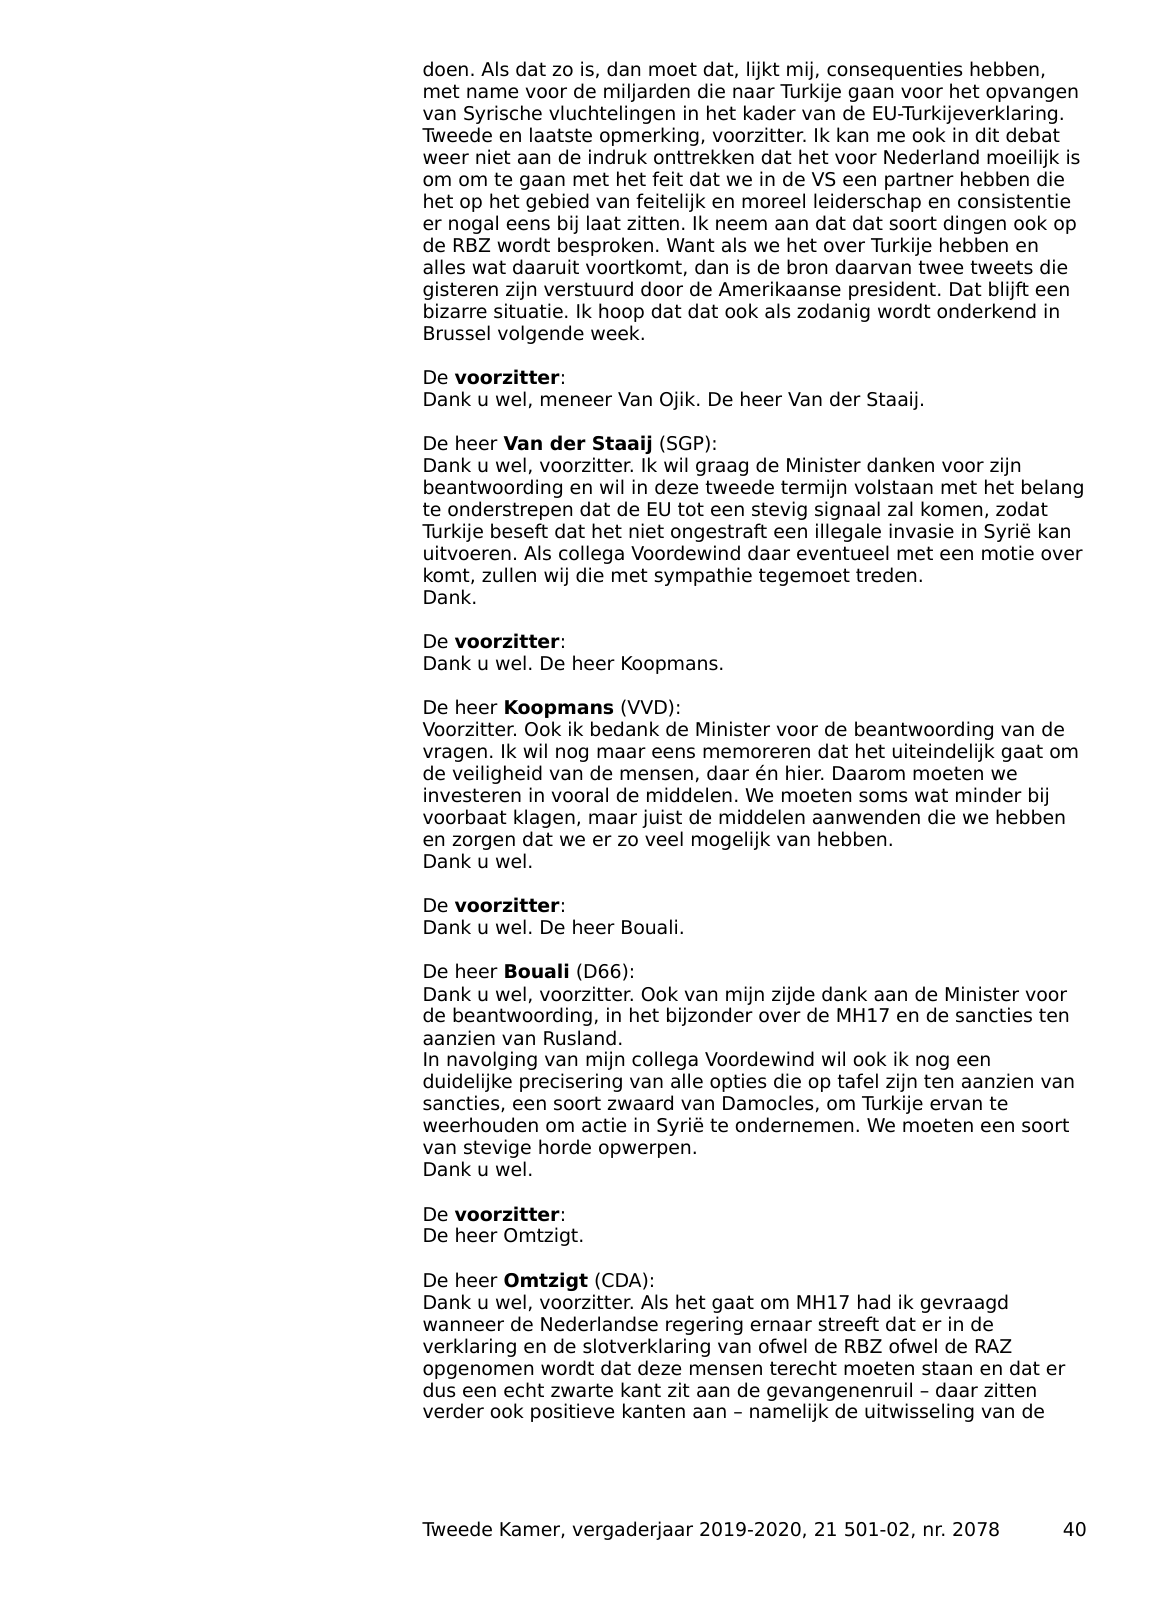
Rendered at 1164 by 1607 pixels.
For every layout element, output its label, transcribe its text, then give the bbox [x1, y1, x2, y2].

text Dank u wel. De heer Koopmans. [422, 653, 1087, 675]
text Dank u wel, voorzitter. Ik wil graag de Minister danken voor zijn beantwoording en wil in deze tweede termijn volstaan met het belang te onderstrepen dat de EU tot een stevig signaal zal komen, zodat Turkije beseft dat het niet ongestraft een illegale invasie in Syrië kan uitvoeren. Als collega Voordewind daar eventueel met een motie over komt, zullen wij die met sympathie tegemoet treden. [422, 455, 1087, 587]
text Dank u wel, voorzitter. Als het gaat om MH17 had ik gevraagd wanneer de Nederlandse regering ernaar streeft dat er in de verklaring en de slotverklaring van ofwel de RBZ ofwel de RAZ opgenomen wordt dat deze mensen terecht moeten staan en dat er dus een echt zwarte kant zit aan de gevangenenruil – daar zitten verder ook positieve kanten aan – namelijk de uitwisseling van de [422, 1292, 1087, 1423]
text Dank u wel. [422, 851, 1087, 873]
text Dank. [422, 587, 1087, 609]
text Dank u wel, voorzitter. Ook van mijn zijde dank aan de Minister voor de beantwoording, in het bijzonder over de MH17 en de sancties ten aanzien van Rusland. [422, 983, 1087, 1049]
text De heer Omtzigt. [422, 1225, 1087, 1247]
text De heer Van der Staaij (SGP): [422, 433, 1087, 455]
text Dank u wel, meneer Van Ojik. De heer Van der Staaij. [422, 389, 1087, 411]
text In navolging van mijn collega Voordewind wil ook ik nog een duidelijke precisering van alle opties die op tafel zijn ten aanzien van sancties, een soort zwaard van Damocles, om Turkije ervan te weerhouden om actie in Syrië te ondernemen. We moeten een soort van stevige horde opwerpen. [422, 1049, 1087, 1159]
text De heer Bouali (D66): [422, 961, 1087, 983]
text De voorzitter: [422, 367, 1087, 389]
text De voorzitter: [422, 1203, 1087, 1225]
text Dank u wel. De heer Bouali. [422, 917, 1087, 939]
text doen. Als dat zo is, dan moet dat, lijkt mij, consequenties hebben, met name voor de miljarden die naar Turkije gaan voor het opvangen van Syrische vluchtelingen in het kader van de EU-Turkijeverklaring. [422, 59, 1087, 125]
text De voorzitter: [422, 895, 1087, 917]
text Dank u wel. [422, 1159, 1087, 1181]
text De voorzitter: [422, 631, 1087, 653]
text Voorzitter. Ook ik bedank de Minister voor de beantwoording van de vragen. Ik wil nog maar eens memoreren dat het uiteindelijk gaat om de veiligheid van de mensen, daar én hier. Daarom moeten we investeren in vooral de middelen. We moeten soms wat minder bij voorbaat klagen, maar juist de middelen aanwenden die we hebben en zorgen dat we er zo veel mogelijk van hebben. [422, 719, 1087, 851]
text De heer Koopmans (VVD): [422, 697, 1087, 719]
text Tweede en laatste opmerking, voorzitter. Ik kan me ook in dit debat weer niet aan de indruk onttrekken dat het voor Nederland moeilijk is om om te gaan met het feit dat we in de VS een partner hebben die het op het gebied van feitelijk en moreel leiderschap en consistentie er nogal eens bij laat zitten. Ik neem aan dat dat soort dingen ook op de RBZ wordt besproken. Want als we het over Turkije hebben en alles wat daaruit voortkomt, dan is de bron daarvan twee tweets die gisteren zijn verstuurd door de Amerikaanse president. Dat blijft een bizarre situatie. Ik hoop dat dat ook als zodanig wordt onderkend in Brussel volgende week. [422, 125, 1087, 345]
text De heer Omtzigt (CDA): [422, 1269, 1087, 1292]
